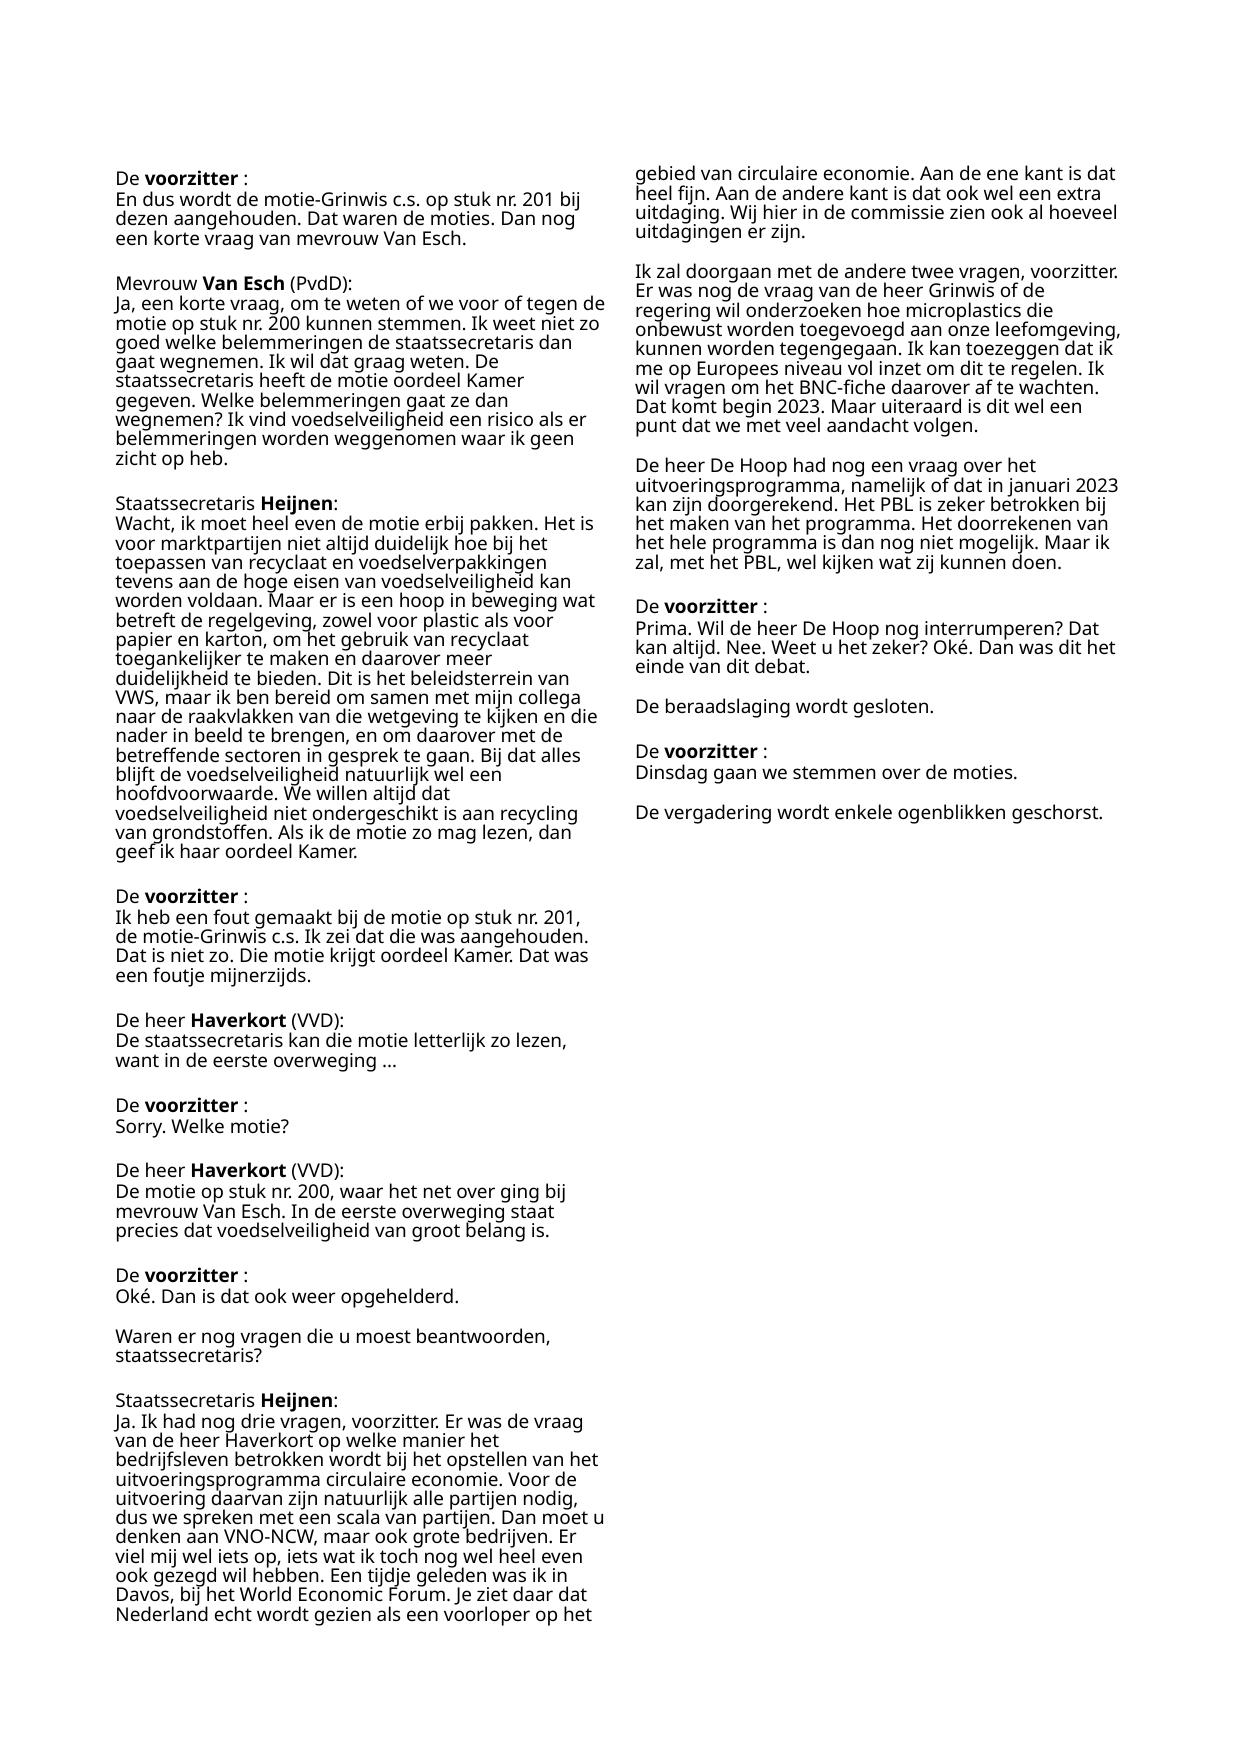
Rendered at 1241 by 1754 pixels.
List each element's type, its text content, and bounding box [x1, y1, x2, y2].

text De staatssecretaris kan die motie letterlijk zo lezen, want in de eerste overweging … [115, 1032, 605, 1071]
text gebied van circulaire economie. Aan de ene kant is dat heel fijn. Aan de andere kant is dat ook wel een extra uitdaging. Wij hier in de commissie zien ook al hoeveel uitdagingen er zijn. [635, 165, 1125, 242]
text De motie op stuk nr. 200, waar het net over ging bij mevrouw Van Esch. In de eerste overweging staat precies dat voedselveiligheid van groot belang is. [115, 1183, 605, 1241]
text Oké. Dan is dat ook weer opgehelderd. [115, 1288, 605, 1307]
text Ja. Ik had nog drie vragen, voorzitter. Er was de vraag van de heer Haverkort op welke manier het bedrijfsleven betrokken wordt bij het opstellen van het uitvoeringsprogramma circulaire economie. Voor de uitvoering daarvan zijn natuurlijk alle partijen nodig, dus we spreken met een scala van partijen. Dan moet u denken aan VNO-NCW, maar ook grote bedrijven. Er viel mij wel iets op, iets wat ik toch nog wel heel even ook gezegd wil hebben. Een tijdje geleden was ik in Davos, bij het World Economic Forum. Je ziet daar dat Nederland echt wordt gezien als een voorloper op het [115, 1413, 605, 1625]
text De heer De Hoop had nog een vraag over het uitvoeringsprogramma, namelijk of dat in januari 2023 kan zijn doorgerekend. Het PBL is zeker betrokken bij het maken van het programma. Het doorrekenen van het hele programma is dan nog niet mogelijk. Maar ik zal, met het PBL, wel kijken wat zij kunnen doen. [635, 457, 1125, 573]
text De voorzitter : [115, 1092, 605, 1118]
text Ik zal doorgaan met de andere twee vragen, voorzitter. Er was nog de vraag van de heer Grinwis of de regering wil onderzoeken hoe microplastics die onbewust worden toegevoegd aan onze leefomgeving, kunnen worden tegengegaan. Ik kan toezeggen dat ik me op Europees niveau vol inzet om dit te regelen. Ik wil vragen om het BNC-fiche daarover af te wachten. Dat komt begin 2023. Maar uiteraard is dit wel een punt dat we met veel aandacht volgen. [635, 263, 1125, 437]
text De vergadering wordt enkele ogenblikken geschorst. [635, 804, 1125, 823]
text Ik heb een fout gemaakt bij de motie op stuk nr. 201, de motie-Grinwis c.s. Ik zei dat die was aangehouden. Dat is niet zo. Die motie krijgt oordeel Kamer. Dat was een foutje mijnerzijds. [115, 909, 605, 986]
text De heer Haverkort (VVD): [115, 1007, 605, 1032]
text Staatssecretaris Heijnen: [115, 1387, 605, 1413]
text Ja, een korte vraag, om te weten of we voor of tegen de motie op stuk nr. 200 kunnen stemmen. Ik weet niet zo goed welke belemmeringen de staatssecretaris dan gaat wegnemen. Ik wil dat graag weten. De staatssecretaris heeft de motie oordeel Kamer gegeven. Welke belemmeringen gaat ze dan wegnemen? Ik vind voedselveiligheid een risico als er belemmeringen worden weggenomen waar ik geen zicht op heb. [115, 295, 605, 469]
text De beraadslaging wordt gesloten. [635, 698, 1125, 717]
text De voorzitter : [635, 594, 1125, 619]
text Mevrouw Van Esch (PvdD): [115, 270, 605, 295]
text Prima. Wil de heer De Hoop nog interrumperen? Dat kan altijd. Nee. Weet u het zeker? Oké. Dan was dit het einde van dit debat. [635, 619, 1125, 677]
text En dus wordt de motie-Grinwis c.s. op stuk nr. 201 bij dezen aangehouden. Dat waren de moties. Dan nog een korte vraag van mevrouw Van Esch. [115, 191, 605, 249]
text De heer Haverkort (VVD): [115, 1158, 605, 1183]
text Sorry. Welke motie? [115, 1118, 605, 1137]
text Dinsdag gaan we stemmen over de moties. [635, 764, 1125, 783]
text De voorzitter : [115, 165, 605, 191]
text De voorzitter : [635, 738, 1125, 764]
text De voorzitter : [115, 883, 605, 909]
text De voorzitter : [115, 1262, 605, 1288]
text Waren er nog vragen die u moest beantwoorden, staatssecretaris? [115, 1328, 605, 1366]
text Staatssecretaris Heijnen: [115, 490, 605, 515]
text Wacht, ik moet heel even de motie erbij pakken. Het is voor marktpartijen niet altijd duidelijk hoe bij het toepassen van recyclaat en voedselverpakkingen tevens aan de hoge eisen van voedselveiligheid kan worden voldaan. Maar er is een hoop in beweging wat betreft de regelgeving, zowel voor plastic als voor papier en karton, om het gebruik van recyclaat toegankelijker te maken en daarover meer duidelijkheid te bieden. Dit is het beleidsterrein van VWS, maar ik ben bereid om samen met mijn collega naar de raakvlakken van die wetgeving te kijken en die nader in beeld te brengen, en om daarover met de betreffende sectoren in gesprek te gaan. Bij dat alles blijft de voedselveiligheid natuurlijk wel een hoofdvoorwaarde. We willen altijd dat voedselveiligheid niet ondergeschikt is aan recycling van grondstoffen. Als ik de motie zo mag lezen, dan geef ik haar oordeel Kamer. [115, 515, 605, 862]
